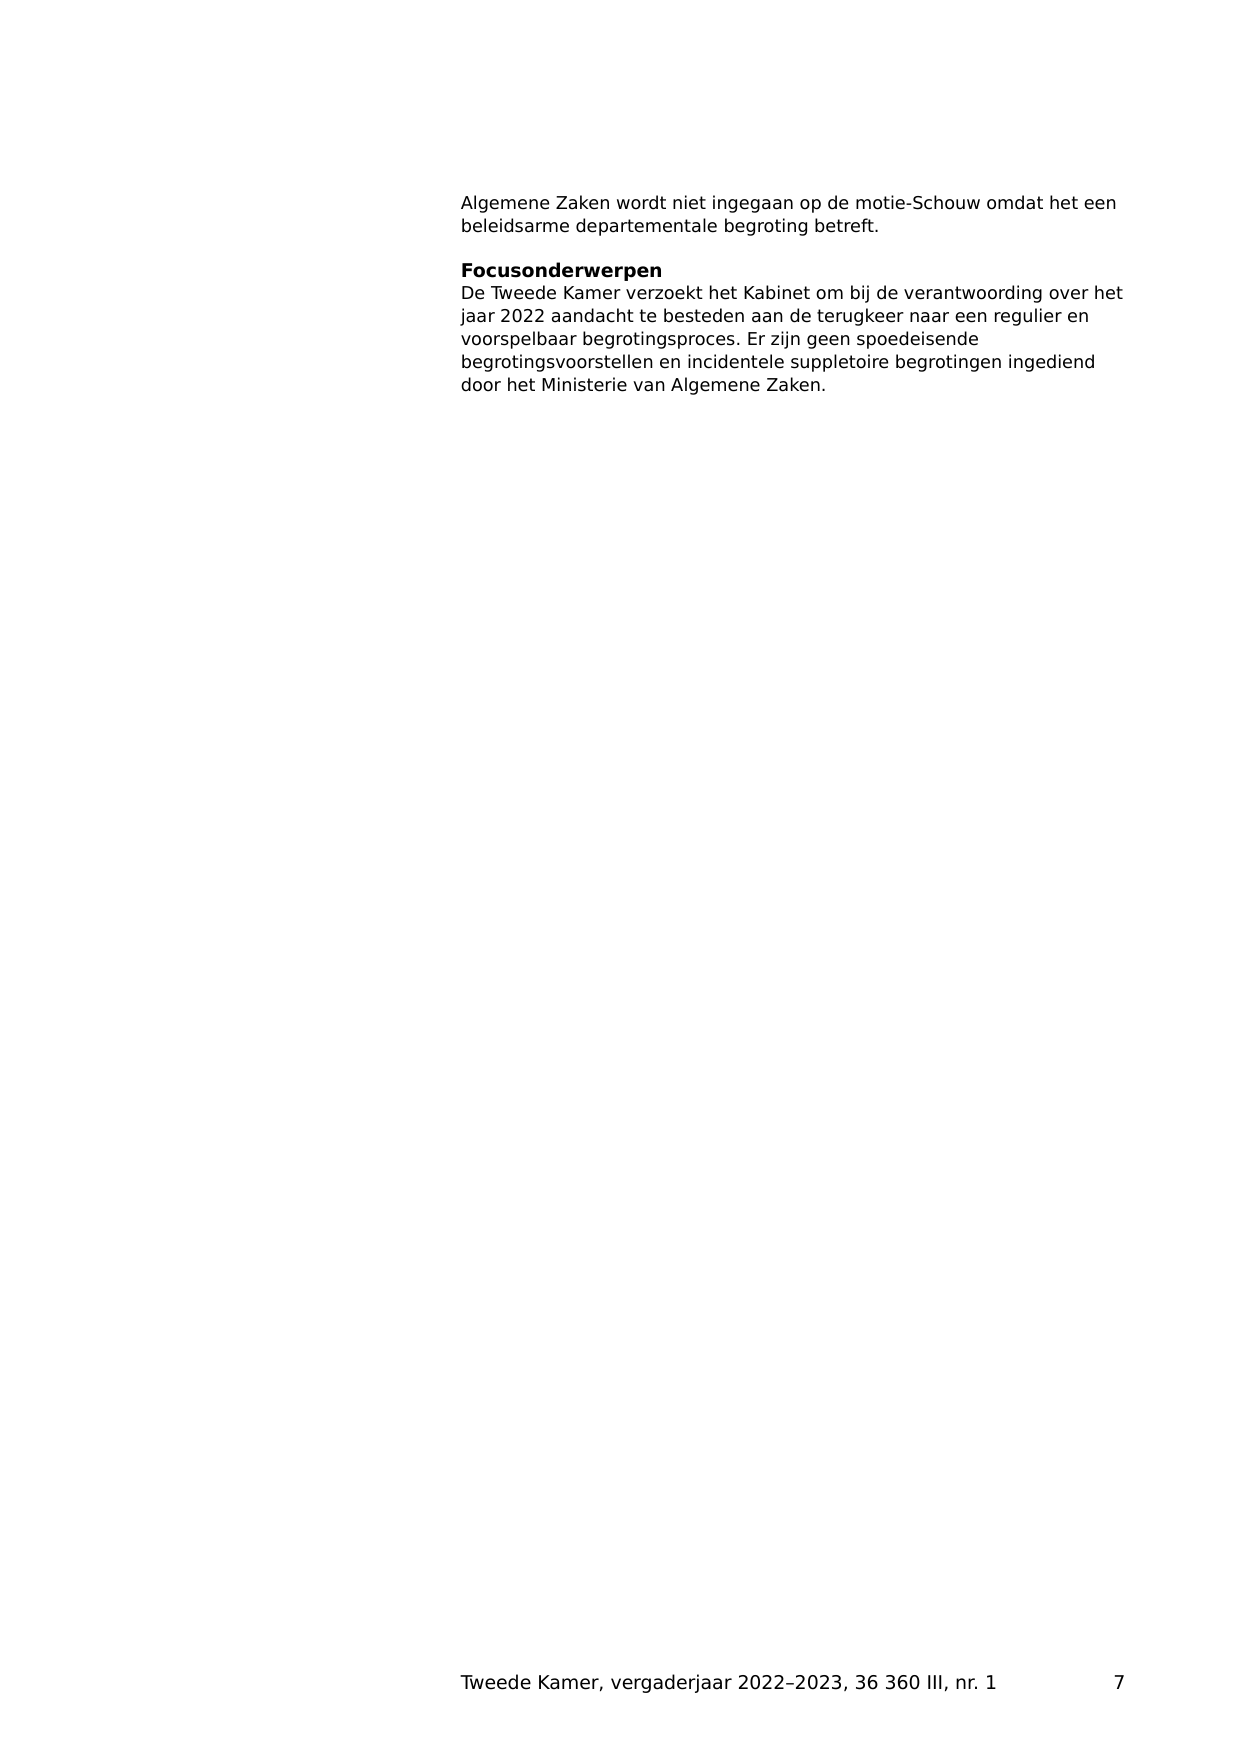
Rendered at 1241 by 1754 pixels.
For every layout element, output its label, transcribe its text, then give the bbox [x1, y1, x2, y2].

text De Tweede Kamer verzoekt het Kabinet om bij de verantwoording over het jaar 2022 aandacht te besteden aan de terugkeer naar een regulier en voorspelbaar begrotingsproces. Er zijn geen spoedeisende begrotingsvoorstellen en incidentele suppletoire begrotingen ingediend door het Ministerie van Algemene Zaken. [461, 281, 1125, 396]
text Focusonderwerpen [461, 259, 1125, 281]
text Algemene Zaken wordt niet ingegaan op de motie-Schouw omdat het een beleidsarme departementale begroting betreft. [461, 191, 1125, 237]
